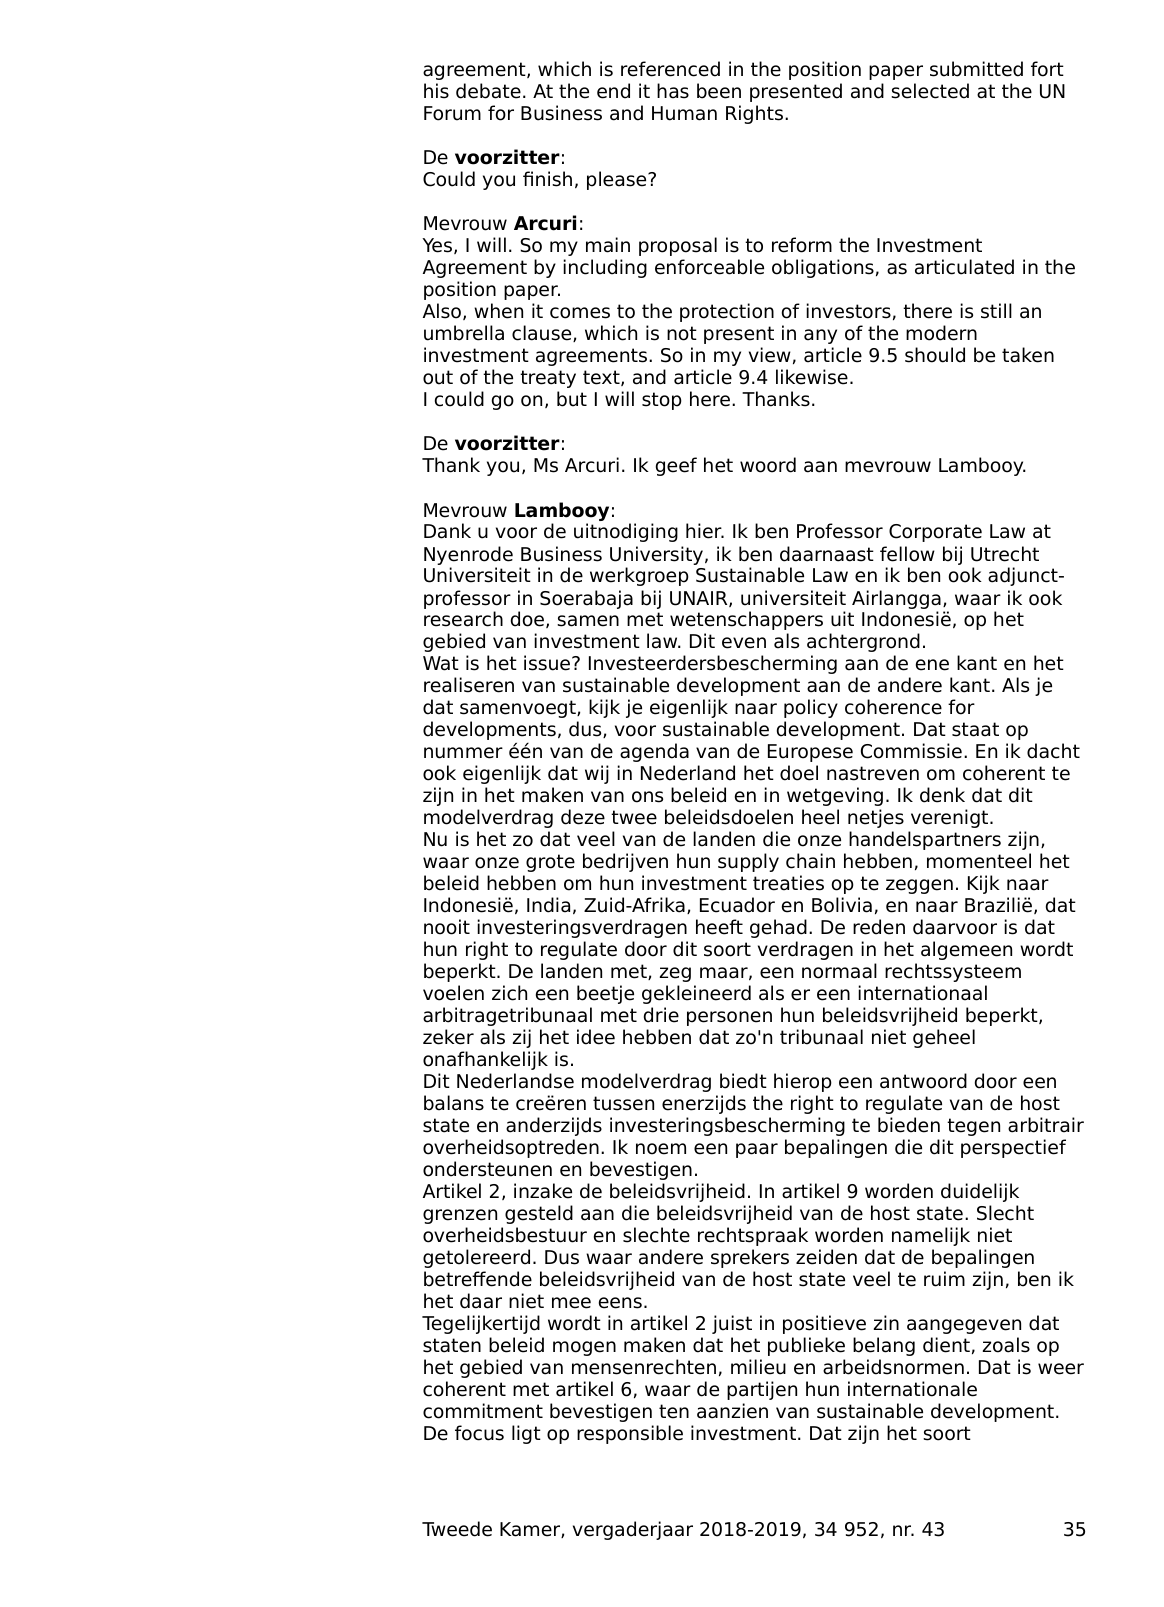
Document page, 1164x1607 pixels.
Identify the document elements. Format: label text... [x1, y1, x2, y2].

text Nu is het zo dat veel van de landen die onze handelspartners zijn, waar onze grote bedrijven hun supply chain hebben, momenteel het beleid hebben om hun investment treaties op te zeggen. Kijk naar Indonesië, India, Zuid-Afrika, Ecuador en Bolivia, en naar Brazilië, dat nooit investeringsverdragen heeft gehad. De reden daarvoor is dat hun right to regulate door dit soort verdragen in het algemeen wordt beperkt. De landen met, zeg maar, een normaal rechtssysteem voelen zich een beetje gekleineerd als er een internationaal arbitragetribunaal met drie personen hun beleidsvrijheid beperkt, zeker als zij het idee hebben dat zo'n tribunaal niet geheel onafhankelijk is. [422, 829, 1087, 1071]
text Thank you, Ms Arcuri. Ik geef het woord aan mevrouw Lambooy. [422, 455, 1087, 477]
text De voorzitter: [422, 147, 1087, 169]
text Tegelijkertijd wordt in artikel 2 juist in positieve zin aangegeven dat staten beleid mogen maken dat het publieke belang dient, zoals op het gebied van mensenrechten, milieu en arbeidsnormen. Dat is weer coherent met artikel 6, waar de partijen hun internationale commitment bevestigen ten aanzien van sustainable development. De focus ligt op responsible investment. Dat zijn het soort [422, 1313, 1087, 1444]
text I could go on, but I will stop here. Thanks. [422, 389, 1087, 411]
text Mevrouw Arcuri: [422, 213, 1087, 235]
text Dit Nederlandse modelverdrag biedt hierop een antwoord door een balans te creëren tussen enerzijds the right to regulate van de host state en anderzijds investeringsbescherming te bieden tegen arbitrair overheidsoptreden. Ik noem een paar bepalingen die dit perspectief ondersteunen en bevestigen. [422, 1071, 1087, 1181]
text Dank u voor de uitnodiging hier. Ik ben Professor Corporate Law at Nyenrode Business University, ik ben daarnaast fellow bij Utrecht Universiteit in de werkgroep Sustainable Law en ik ben ook adjunct-professor in Soerabaja bij UNAIR, universiteit Airlangga, waar ik ook research doe, samen met wetenschappers uit Indonesië, op het gebied van investment law. Dit even als achtergrond. [422, 521, 1087, 653]
text Wat is het issue? Investeerdersbescherming aan de ene kant en het realiseren van sustainable development aan de andere kant. Als je dat samenvoegt, kijk je eigenlijk naar policy coherence for developments, dus, voor sustainable development. Dat staat op nummer één van de agenda van de Europese Commissie. En ik dacht ook eigenlijk dat wij in Nederland het doel nastreven om coherent te zijn in het maken van ons beleid en in wetgeving. Ik denk dat dit modelverdrag deze twee beleidsdoelen heel netjes verenigt. [422, 653, 1087, 829]
text agreement, which is referenced in the position paper submitted fort his debate. At the end it has been presented and selected at the UN Forum for Business and Human Rights. [422, 59, 1087, 125]
text Yes, I will. So my main proposal is to reform the Investment Agreement by including enforceable obligations, as articulated in the position paper. [422, 235, 1087, 301]
text Artikel 2, inzake de beleidsvrijheid. In artikel 9 worden duidelijk grenzen gesteld aan die beleidsvrijheid van de host state. Slecht overheidsbestuur en slechte rechtspraak worden namelijk niet getolereerd. Dus waar andere sprekers zeiden dat de bepalingen betreffende beleidsvrijheid van de host state veel te ruim zijn, ben ik het daar niet mee eens. [422, 1181, 1087, 1313]
text De voorzitter: [422, 433, 1087, 455]
text Also, when it comes to the protection of investors, there is still an umbrella clause, which is not present in any of the modern investment agreements. So in my view, article 9.5 should be taken out of the treaty text, and article 9.4 likewise. [422, 301, 1087, 389]
text Could you finish, please? [422, 169, 1087, 191]
text Mevrouw Lambooy: [422, 499, 1087, 521]
